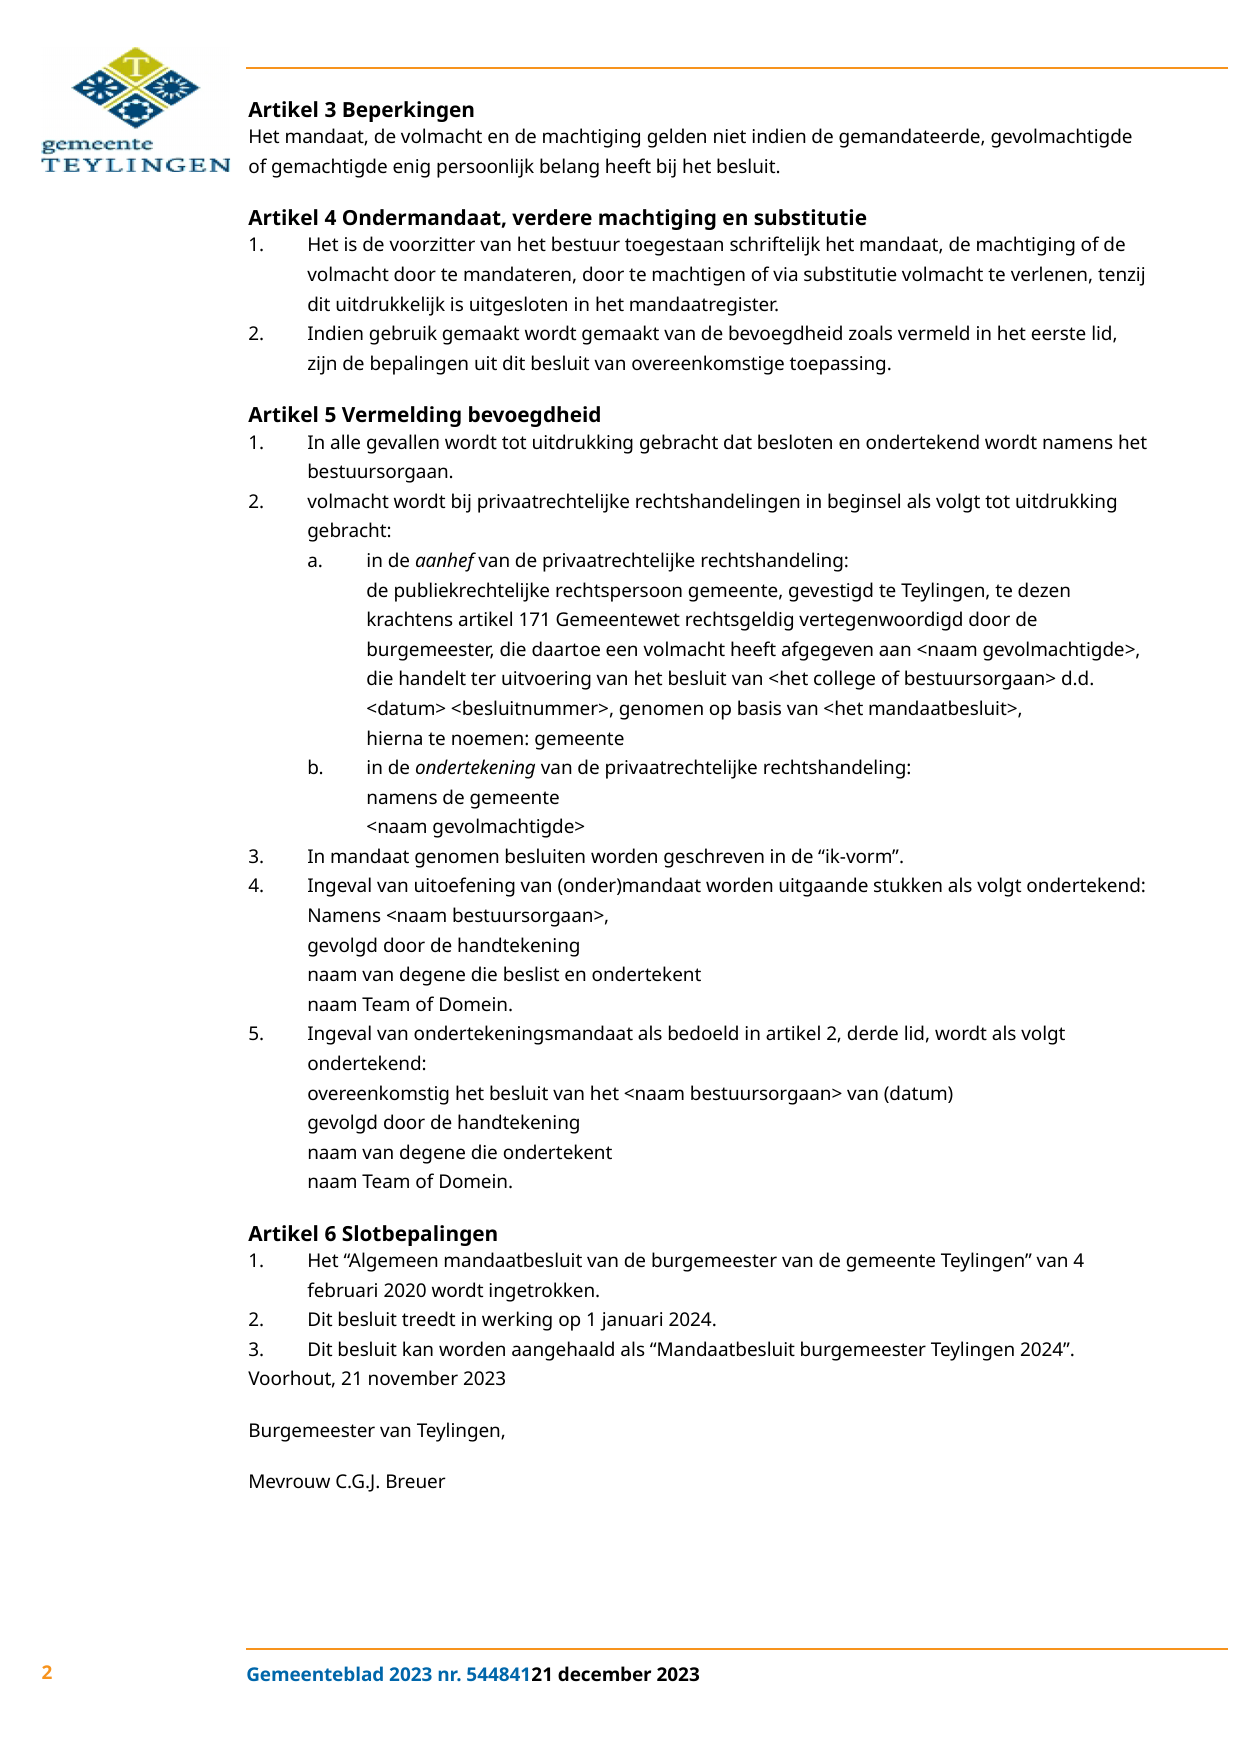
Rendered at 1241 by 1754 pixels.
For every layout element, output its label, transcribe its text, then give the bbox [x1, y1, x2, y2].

list volmacht wordt bij privaatrechtelijke rechtshandelingen in beginsel als volgt tot uitdrukking gebracht: [248, 488, 1152, 543]
list Dit besluit treedt in werking op 1 januari 2024. [248, 1306, 1152, 1332]
text Artikel 6 Slotbepalingen [248, 1219, 1152, 1247]
text Artikel 5 Vermelding bevoegdheid [248, 400, 1152, 429]
list <naam gevolmachtigde> [307, 813, 1152, 839]
list in de aanhef van de privaatrechtelijke rechtshandeling: [307, 547, 1152, 573]
text Burgemeester van Teylingen, [248, 1417, 1152, 1443]
text Voorhout, 21 november 2023 [248, 1366, 1152, 1391]
list Namens <naam bestuursorgaan>, [248, 902, 1152, 928]
list naam van degene die ondertekent [248, 1139, 1152, 1164]
list gevolgd door de handtekening [248, 1109, 1152, 1135]
list hierna te noemen: gemeente [307, 725, 1152, 750]
list Het “Algemeen mandaatbesluit van de burgemeester van de gemeente Teylingen” van 4 februari 2020 wordt ingetrokken. [248, 1247, 1152, 1303]
list In mandaat genomen besluiten worden geschreven in de “ik-vorm”. [248, 843, 1152, 869]
list overeenkomstig het besluit van het <naam bestuursorgaan> van (datum) [248, 1080, 1152, 1105]
text Het mandaat, de volmacht en de machtiging gelden niet indien de gemandateerde, gevolmachtigde of gemachtigde enig persoonlijk belang heeft bij het besluit. [248, 123, 1152, 178]
list in de ondertekening van de privaatrechtelijke rechtshandeling: [307, 754, 1152, 780]
list naam van degene die beslist en ondertekent [248, 961, 1152, 987]
text Artikel 4 Ondermandaat, verdere machtiging en substitutie [248, 203, 1152, 232]
list Indien gebruik gemaakt wordt gemaakt van de bevoegdheid zoals vermeld in het eerste lid, zijn de bepalingen uit dit besluit van overeenkomstige toepassing. [248, 320, 1152, 376]
list de publiekrechtelijke rechtspersoon gemeente, gevestigd te Teylingen, te dezen krachtens artikel 171 Gemeentewet rechtsgeldig vertegenwoordigd door de burgemeester, die daartoe een volmacht heeft afgegeven aan <naam gevolmachtigde>, die handelt ter uitvoering van het besluit van <het college of bestuursorgaan> d.d. <datum> <besluitnummer>, genomen op basis van <het mandaatbesluit>, [307, 577, 1152, 721]
picture [41, 47, 231, 172]
list namens de gemeente [307, 784, 1152, 809]
list naam Team of Domein. [248, 1168, 1152, 1194]
list Ingeval van ondertekeningsmandaat als bedoeld in artikel 2, derde lid, wordt als volgt ondertekend: [248, 1021, 1152, 1076]
list Dit besluit kan worden aangehaald als “Mandaatbesluit burgemeester Teylingen 2024”. [248, 1336, 1152, 1362]
text Mevrouw C.G.J. Breuer [248, 1468, 1152, 1494]
list naam Team of Domein. [248, 991, 1152, 1017]
text Artikel 3 Beperkingen [248, 95, 1152, 123]
list Het is de voorzitter van het bestuur toegestaan schriftelijk het mandaat, de machtiging of de volmacht door te mandateren, door te machtigen of via substitutie volmacht te verlenen, tenzij dit uitdrukkelijk is uitgesloten in het mandaatregister. [248, 232, 1152, 317]
list gevolgd door de handtekening [248, 932, 1152, 957]
list Ingeval van uitoefening van (onder)mandaat worden uitgaande stukken als volgt ondertekend: [248, 873, 1152, 898]
list In alle gevallen wordt tot uitdrukking gebracht dat besloten en ondertekend wordt namens het bestuursorgaan. [248, 429, 1152, 484]
